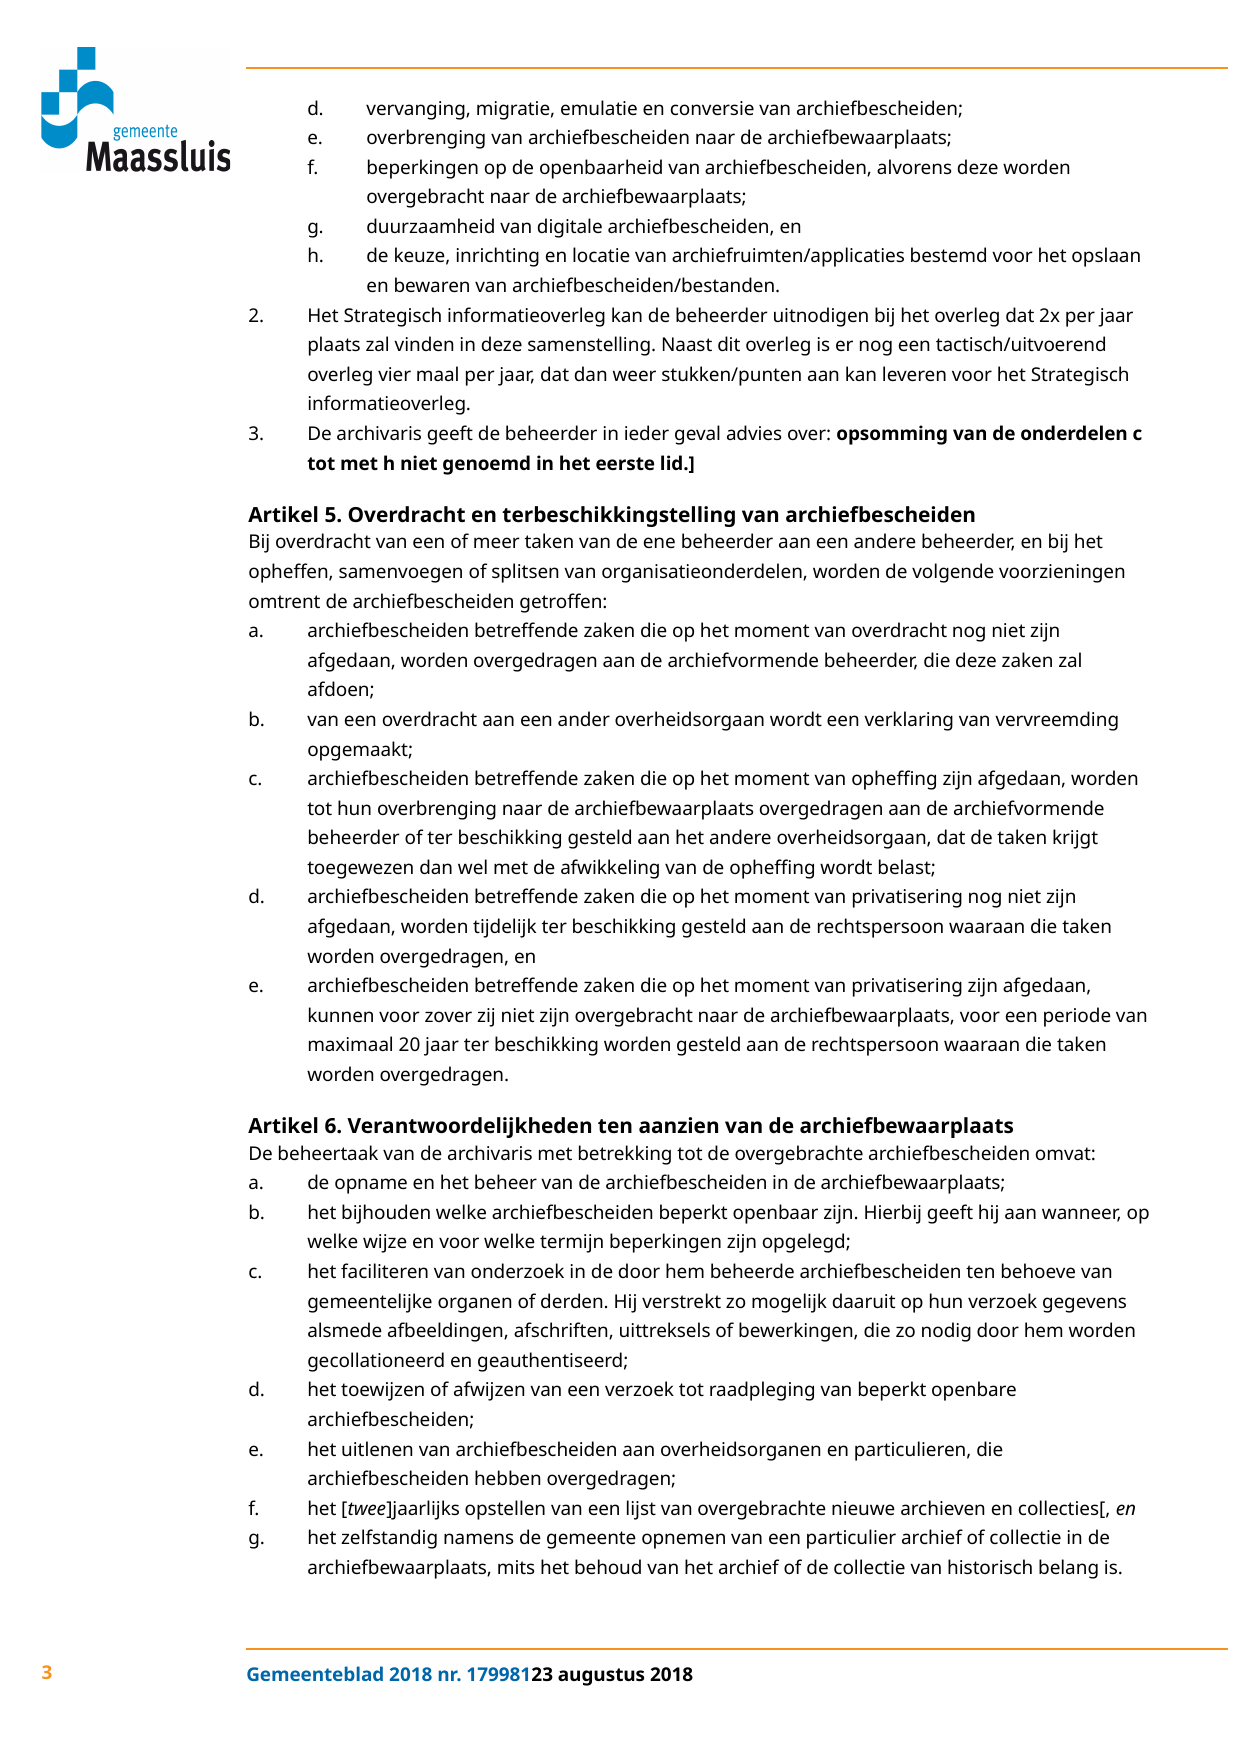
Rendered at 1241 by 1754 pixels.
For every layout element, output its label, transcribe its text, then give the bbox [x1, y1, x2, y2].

list het toewijzen of afwijzen van een verzoek tot raadpleging van beperkt openbare archiefbescheiden; [248, 1377, 1152, 1432]
list het uitlenen van archiefbescheiden aan overheidsorganen en particulieren, die archiefbescheiden hebben overgedragen; [248, 1436, 1152, 1491]
picture [41, 47, 231, 172]
text De beheertaak van de archivaris met betrekking tot de overgebrachte archiefbescheiden omvat: [248, 1140, 1152, 1166]
list de opname en het beheer van de archiefbescheiden in de archiefbewaarplaats; [248, 1169, 1152, 1195]
list de keuze, inrichting en locatie van archiefruimten/applicaties bestemd voor het opslaan en bewaren van archiefbescheiden/bestanden. [307, 243, 1152, 298]
text Artikel 5. Overdracht en terbeschikkingstelling van archiefbescheiden [248, 500, 1152, 529]
list archiefbescheiden betreffende zaken die op het moment van overdracht nog niet zijn afgedaan, worden overgedragen aan de archiefvormende beheerder, die deze zaken zal afdoen; [248, 617, 1152, 702]
text Bij overdracht van een of meer taken van de ene beheerder aan een andere beheerder, en bij het opheffen, samenvoegen of splitsen van organisatieonderdelen, worden de volgende voorzieningen omtrent de archiefbescheiden getroffen: [248, 529, 1152, 613]
list archiefbescheiden betreffende zaken die op het moment van privatisering nog niet zijn afgedaan, worden tijdelijk ter beschikking gesteld aan de rechtspersoon waaraan die taken worden overgedragen, en [248, 884, 1152, 968]
list van een overdracht aan een ander overheidsorgaan wordt een verklaring van vervreemding opgemaakt; [248, 706, 1152, 761]
list archiefbescheiden betreffende zaken die op het moment van opheffing zijn afgedaan, worden tot hun overbrenging naar de archiefbewaarplaats overgedragen aan de archiefvormende beheerder of ter beschikking gesteld aan het andere overheidsorgaan, dat de taken krijgt toegewezen dan wel met de afwikkeling van de opheffing wordt belast; [248, 765, 1152, 880]
list overbrenging van archiefbescheiden naar de archiefbewaarplaats; [307, 124, 1152, 150]
list vervanging, migratie, emulatie en conversie van archiefbescheiden; [307, 95, 1152, 121]
list het bijhouden welke archiefbescheiden beperkt openbaar zijn. Hierbij geeft hij aan wanneer, op welke wijze en voor welke termijn beperkingen zijn opgelegd; [248, 1199, 1152, 1254]
picture [41, 47, 77, 92]
list archiefbescheiden betreffende zaken die op het moment van privatisering zijn afgedaan, kunnen voor zover zij niet zijn overgebracht naar de archiefbewaarplaats, voor een periode van maximaal 20 jaar ter beschikking worden gesteld aan de rechtspersoon waaraan die taken worden overgedragen. [248, 972, 1152, 1087]
list beperkingen op de openbaarheid van archiefbescheiden, alvorens deze worden overgebracht naar de archiefbewaarplaats; [307, 154, 1152, 209]
text Artikel 6. Verantwoordelijkheden ten aanzien van de archiefbewaarplaats [248, 1112, 1152, 1140]
list het faciliteren van onderzoek in de door hem beheerde archiefbescheiden ten behoeve van gemeentelijke organen of derden. Hij verstrekt zo mogelijk daaruit op hun verzoek gegevens alsmede afbeeldingen, afschriften, uittreksels of bewerkingen, die zo nodig door hem worden gecollationeerd en geauthentiseerd; [248, 1258, 1152, 1373]
list het [twee]jaarlijks opstellen van een lijst van overgebrachte nieuwe archieven en collecties[, en [248, 1495, 1152, 1521]
list De archivaris geeft de beheerder in ieder geval advies over: opsomming van de onderdelen c tot met h niet genoemd in het eerste lid.] [248, 420, 1152, 476]
list het zelfstandig namens de gemeente opnemen van een particulier archief of collectie in de archiefbewaarplaats, mits het behoud van het archief of de collectie van historisch belang is. [248, 1524, 1152, 1580]
list Het Strategisch informatieoverleg kan de beheerder uitnodigen bij het overleg dat 2x per jaar plaats zal vinden in deze samenstelling. Naast dit overleg is er nog een tactisch/uitvoerend overleg vier maal per jaar, dat dan weer stukken/punten aan kan leveren voor het Strategisch informatieoverleg. [248, 302, 1152, 416]
list duurzaamheid van digitale archiefbescheiden, en [307, 213, 1152, 239]
